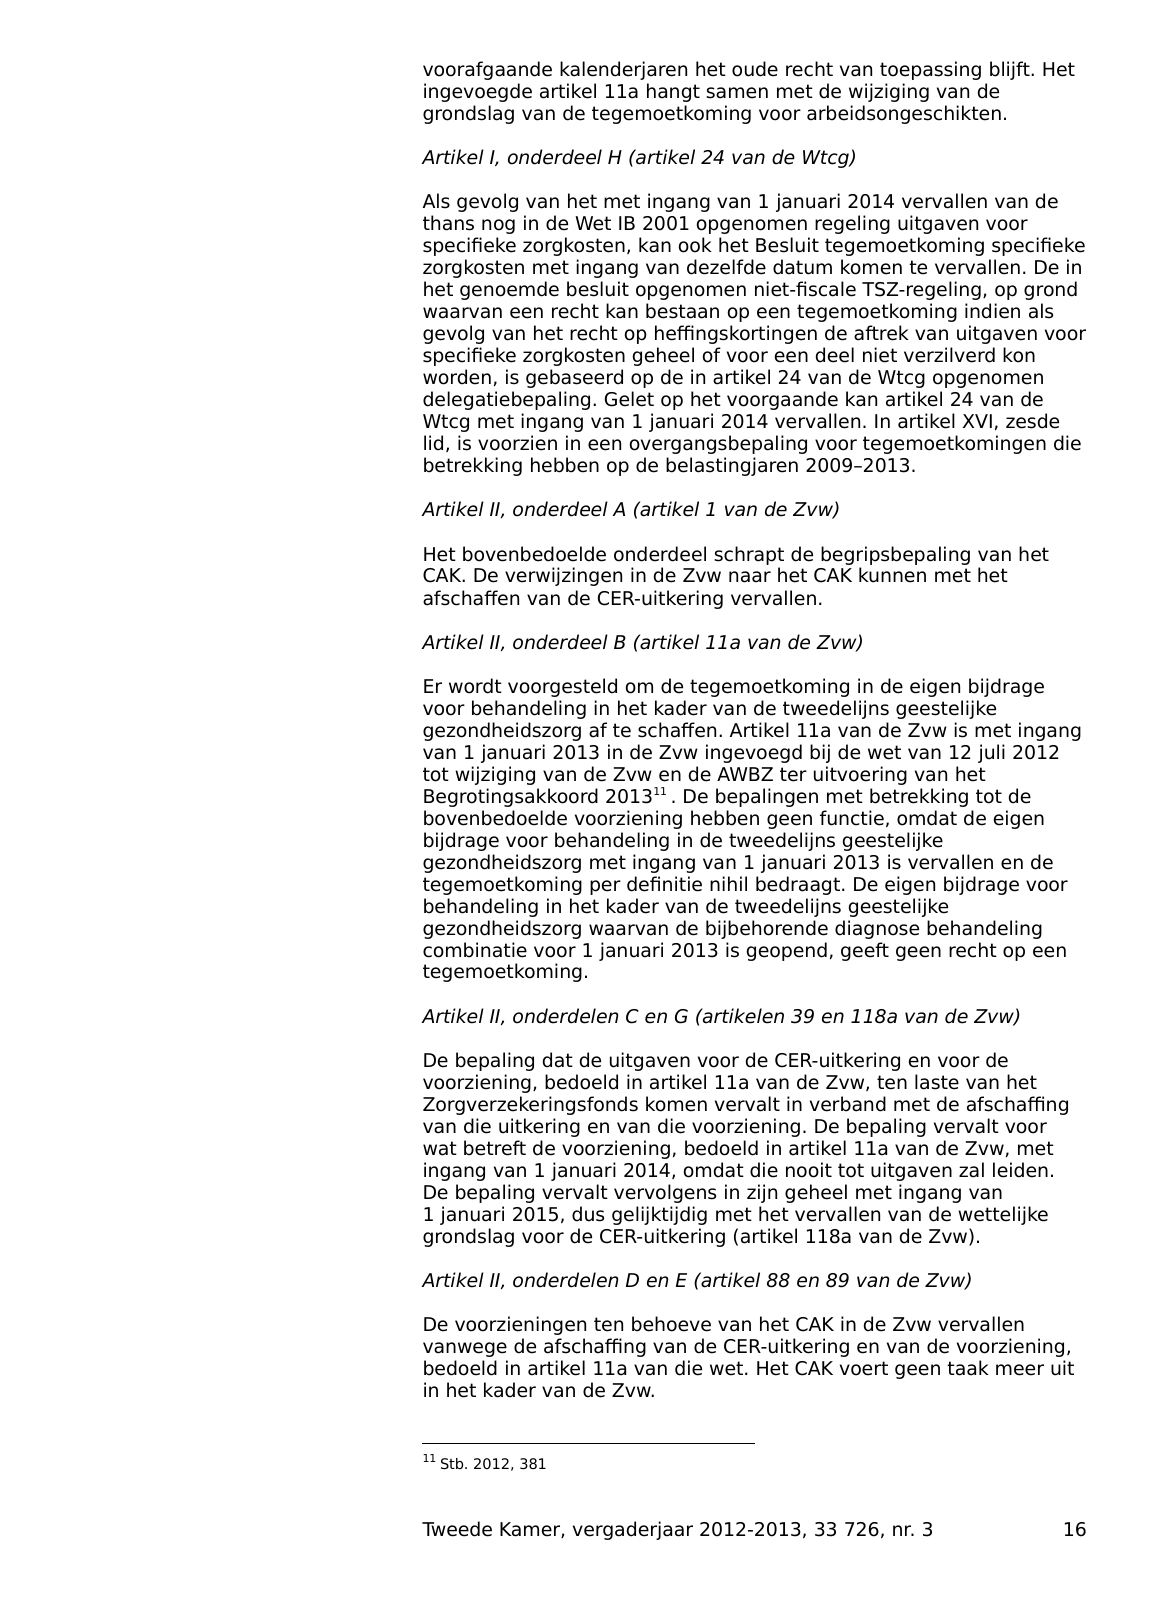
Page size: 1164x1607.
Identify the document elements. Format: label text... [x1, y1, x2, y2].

subtitle Artikel II, onderdeel B (artikel 11a van de Zvw) [422, 632, 1087, 653]
text Stb. 2012, 381 [422, 1452, 1087, 1474]
text Het bovenbedoelde onderdeel schrapt de begripsbepaling van het CAK. De verwijzingen in de Zvw naar het CAK kunnen met het afschaffen van de CER-uitkering vervallen. [422, 543, 1087, 609]
subtitle Artikel II, onderdelen D en E (artikel 88 en 89 van de Zvw) [422, 1270, 1087, 1292]
text Als gevolg van het met ingang van 1 januari 2014 vervallen van de thans nog in de Wet IB 2001 opgenomen regeling uitgaven voor specifieke zorgkosten, kan ook het Besluit tegemoetkoming specifieke zorgkosten met ingang van dezelfde datum komen te vervallen. De in het genoemde besluit opgenomen niet-fiscale TSZ-regeling, op grond waarvan een recht kan bestaan op een tegemoetkoming indien als gevolg van het recht op heffingskortingen de aftrek van uitgaven voor specifieke zorgkosten geheel of voor een deel niet verzilverd kon worden, is gebaseerd op de in artikel 24 van de Wtcg opgenomen delegatiebepaling. Gelet op het voorgaande kan artikel 24 van de Wtcg met ingang van 1 januari 2014 vervallen. In artikel XVI, zesde lid, is voorzien in een overgangsbepaling voor tegemoetkomingen die betrekking hebben op de belastingjaren 2009–2013. [422, 191, 1087, 477]
text voorafgaande kalenderjaren het oude recht van toepassing blijft. Het ingevoegde artikel 11a hangt samen met de wijziging van de grondslag van de tegemoetkoming voor arbeidsongeschikten. [422, 59, 1087, 125]
subtitle Artikel I, onderdeel H (artikel 24 van de Wtcg) [422, 147, 1087, 169]
subtitle Artikel II, onderdeel A (artikel 1 van de Zvw) [422, 499, 1087, 521]
text De voorzieningen ten behoeve van het CAK in de Zvw vervallen vanwege de afschaffing van de CER-uitkering en van de voorziening, bedoeld in artikel 11a van die wet. Het CAK voert geen taak meer uit in het kader van de Zvw. [422, 1314, 1087, 1402]
text De bepaling dat de uitgaven voor de CER-uitkering en voor de voorziening, bedoeld in artikel 11a van de Zvw, ten laste van het Zorgverzekeringsfonds komen vervalt in verband met de afschaffing van die uitkering en van die voorziening. De bepaling vervalt voor wat betreft de voorziening, bedoeld in artikel 11a van de Zvw, met ingang van 1 januari 2014, omdat die nooit tot uitgaven zal leiden. De bepaling vervalt vervolgens in zijn geheel met ingang van 1 januari 2015, dus gelijktijdig met het vervallen van de wettelijke grondslag voor de CER-uitkering (artikel 118a van de Zvw). [422, 1050, 1087, 1248]
subtitle Artikel II, onderdelen C en G (artikelen 39 en 118a van de Zvw) [422, 1006, 1087, 1028]
text Er wordt voorgesteld om de tegemoetkoming in de eigen bijdrage voor behandeling in het kader van de tweedelijns geestelijke gezondheidszorg af te schaffen. Artikel 11a van de Zvw is met ingang van 1 januari 2013 in de Zvw ingevoegd bij de wet van 12 juli 2012 tot wijziging van de Zvw en de AWBZ ter uitvoering van het Begrotingsakkoord 2013. De bepalingen met betrekking tot de bovenbedoelde voorziening hebben geen functie, omdat de eigen bijdrage voor behandeling in de tweedelijns geestelijke gezondheidszorg met ingang van 1 januari 2013 is vervallen en de tegemoetkoming per definitie nihil bedraagt. De eigen bijdrage voor behandeling in het kader van de tweedelijns geestelijke gezondheidszorg waarvan de bijbehorende diagnose behandeling combinatie voor 1 januari 2013 is geopend, geeft geen recht op een tegemoetkoming. [422, 676, 1087, 983]
